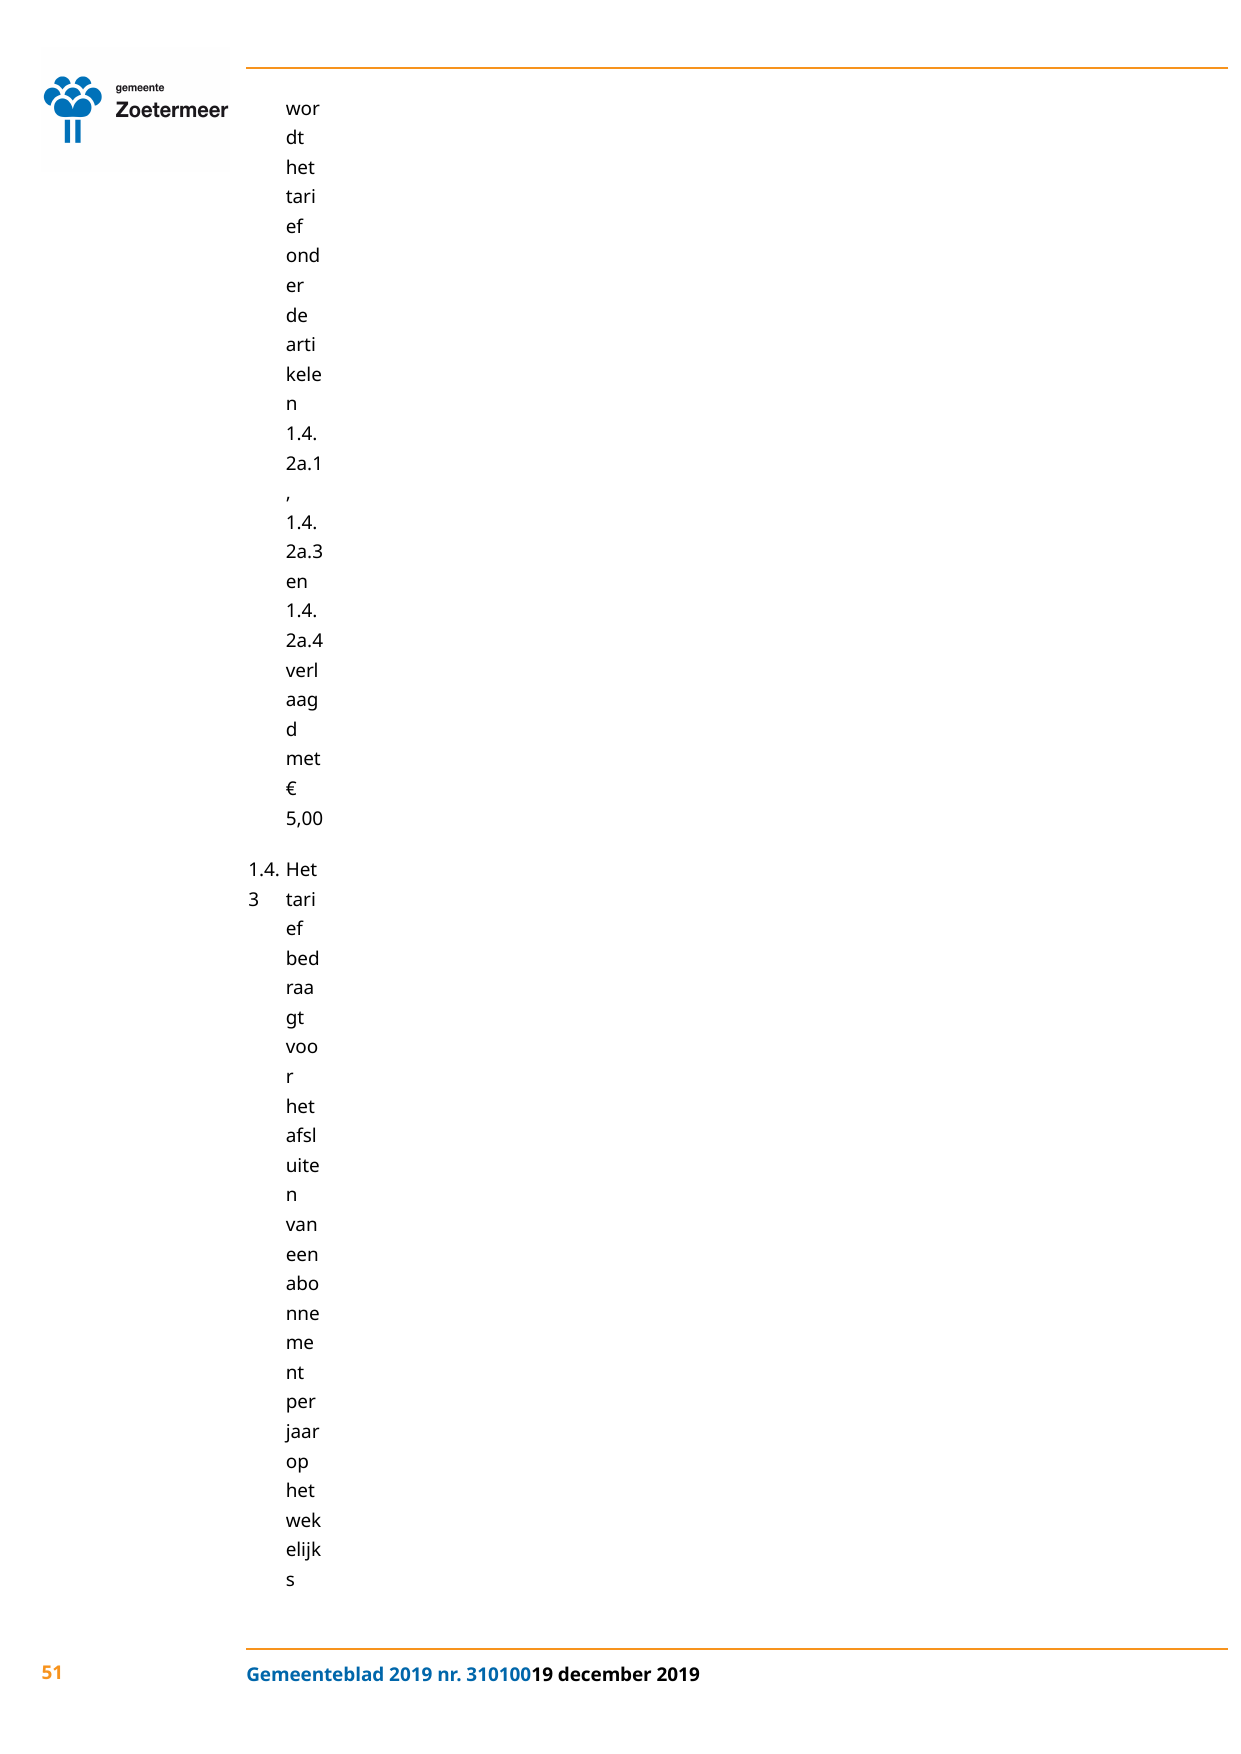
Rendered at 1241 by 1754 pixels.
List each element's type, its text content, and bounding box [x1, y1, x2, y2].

table_cell [361, 95, 398, 831]
table_cell [286, 831, 323, 856]
table_cell wordt het tarief onder de artikelen 1.4.2a.1, 1.4.2a.3 en 1.4.2a.4 verlaagd met € 5,00 [286, 95, 323, 831]
picture [41, 47, 231, 172]
table_cell [323, 856, 361, 1592]
table_cell [361, 831, 398, 856]
table_cell 1.4.3 [248, 856, 286, 1592]
table_cell [248, 831, 286, 856]
table_cell [323, 831, 361, 856]
table_cell [248, 95, 286, 831]
table_cell [323, 95, 361, 831]
table_cell Het tarief bedraagt voor het afsluiten van een abonnement per jaar op het wekelijks [286, 856, 323, 1592]
table_cell [361, 856, 398, 1592]
